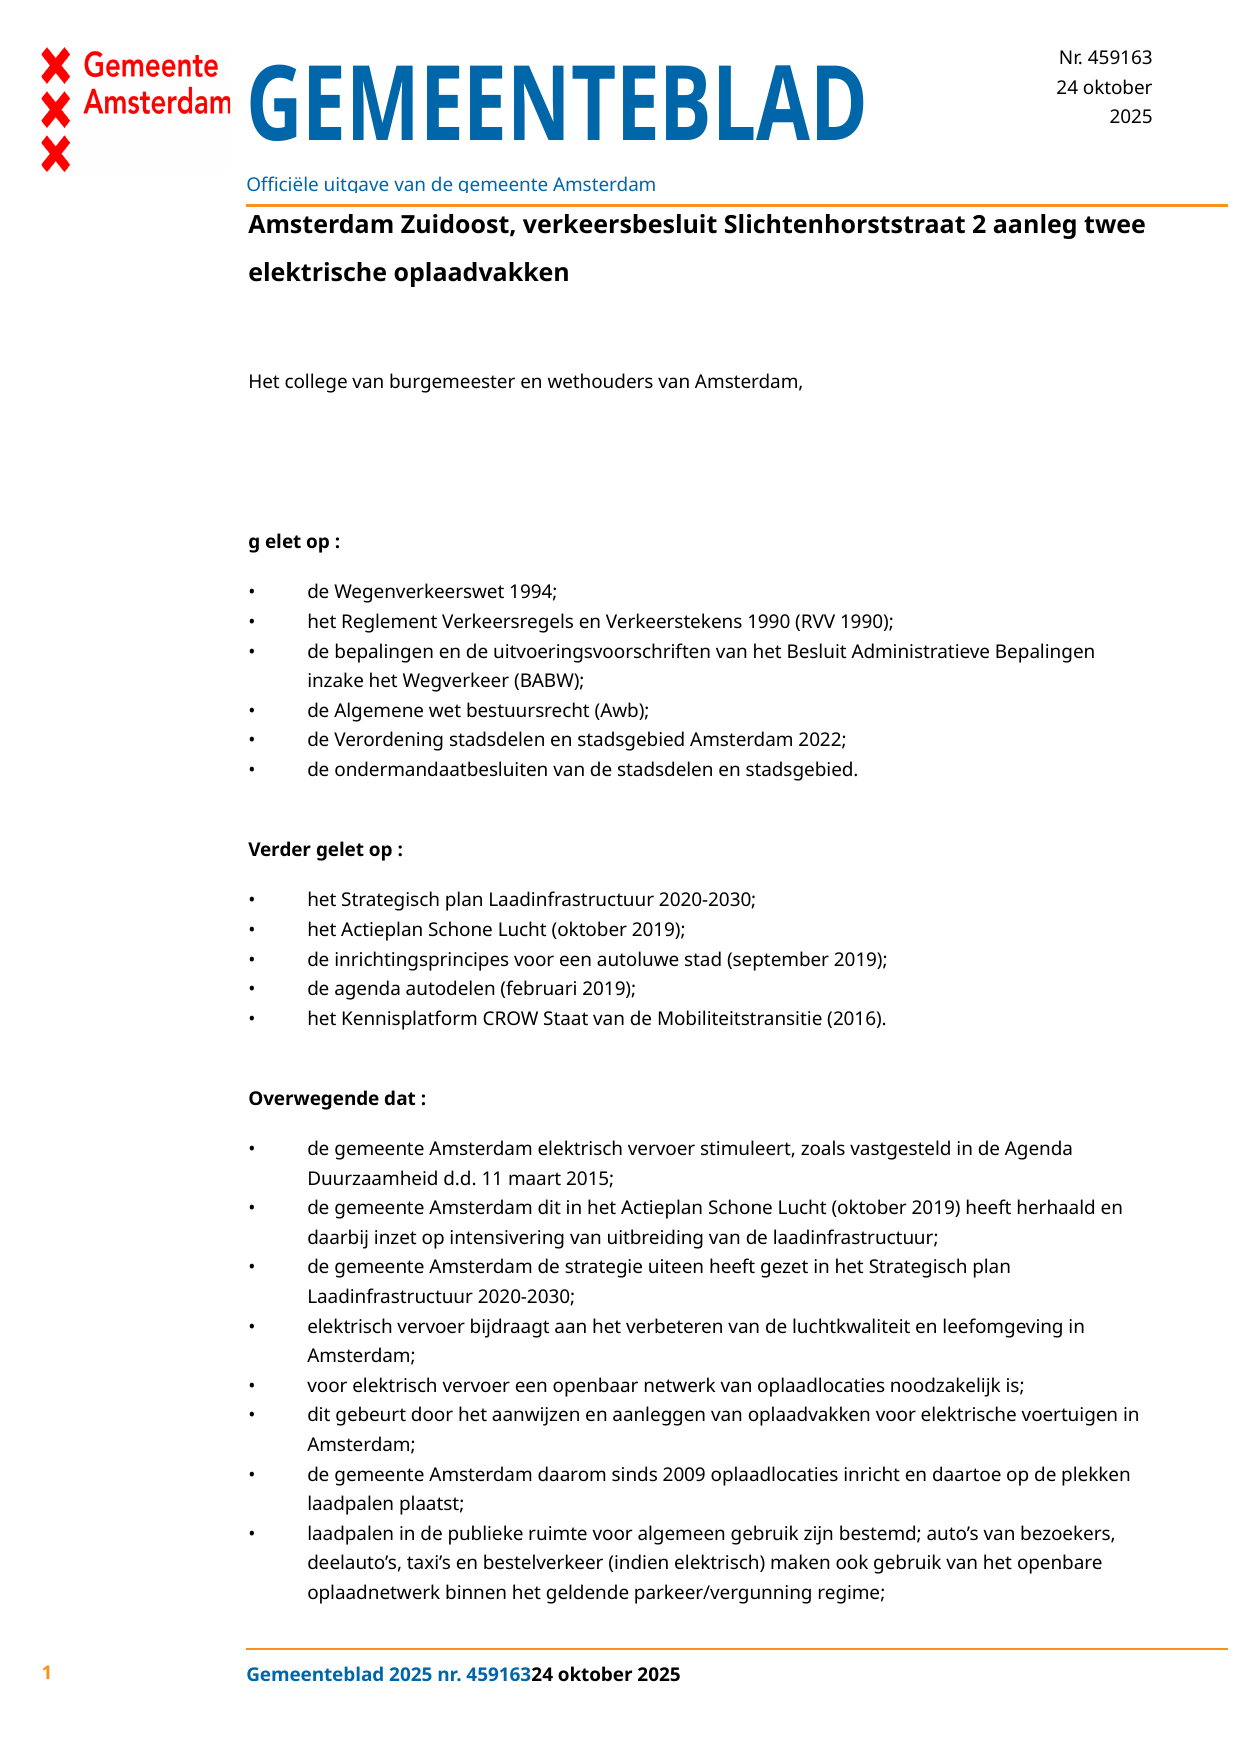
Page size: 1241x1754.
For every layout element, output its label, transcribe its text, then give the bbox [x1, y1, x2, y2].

text Amsterdam Zuidoost, verkeersbesluit Slichtenhorststraat 2 aanleg twee elektrische oplaadvakken [248, 207, 1152, 288]
list het Reglement Verkeersregels en Verkeerstekens 1990 (RVV 1990); [248, 608, 1152, 634]
list de gemeente Amsterdam elektrisch vervoer stimuleert, zoals vastgesteld in de Agenda Duurzaamheid d.d. 11 maart 2015; [248, 1135, 1152, 1191]
list het Strategisch plan Laadinfrastructuur 2020-2030; [248, 887, 1152, 912]
text Het college van burgemeester en wethouders van Amsterdam, [248, 368, 1152, 394]
list de Verordening stadsdelen en stadsgebied Amsterdam 2022; [248, 727, 1152, 752]
list de Algemene wet bestuursrecht (Awb); [248, 697, 1152, 723]
text Overwegende dat : [248, 1085, 1152, 1111]
list het Kennisplatform CROW Staat van de Mobiliteitstransitie (2016). [248, 1005, 1152, 1031]
list de Wegenverkeerswet 1994; [248, 579, 1152, 604]
list de agenda autodelen (februari 2019); [248, 975, 1152, 1001]
list de gemeente Amsterdam de strategie uiteen heeft gezet in het Strategisch plan Laadinfrastructuur 2020-2030; [248, 1254, 1152, 1309]
list elektrisch vervoer bijdraagt aan het verbeteren van de luchtkwaliteit en leefomgeving in Amsterdam; [248, 1313, 1152, 1368]
picture [41, 47, 231, 172]
list laadpalen in de publieke ruimte voor algemeen gebruik zijn bestemd; auto’s van bezoekers, deelauto’s, taxi’s en bestelverkeer (indien elektrisch) maken ook gebruik van het openbare oplaadnetwerk binnen het geldende parkeer/vergunning regime; [248, 1520, 1152, 1605]
list de gemeente Amsterdam daarom sinds 2009 oplaadlocaties inricht en daartoe op de plekken laadpalen plaatst; [248, 1461, 1152, 1516]
list de bepalingen en de uitvoeringsvoorschriften van het Besluit Administratieve Bepalingen inzake het Wegverkeer (BABW); [248, 638, 1152, 693]
list voor elektrisch vervoer een openbaar netwerk van oplaadlocaties noodzakelijk is; [248, 1372, 1152, 1398]
list dit gebeurt door het aanwijzen en aanleggen van oplaadvakken voor elektrische voertuigen in Amsterdam; [248, 1402, 1152, 1457]
list de ondermandaatbesluiten van de stadsdelen en stadsgebied. [248, 756, 1152, 782]
list de inrichtingsprincipes voor een autoluwe stad (september 2019); [248, 946, 1152, 971]
text g elet op : [248, 528, 1152, 554]
text Verder gelet op : [248, 836, 1152, 862]
list het Actieplan Schone Lucht (oktober 2019); [248, 916, 1152, 942]
list de gemeente Amsterdam dit in het Actieplan Schone Lucht (oktober 2019) heeft herhaald en daarbij inzet op intensivering van uitbreiding van de laadinfrastructuur; [248, 1194, 1152, 1250]
